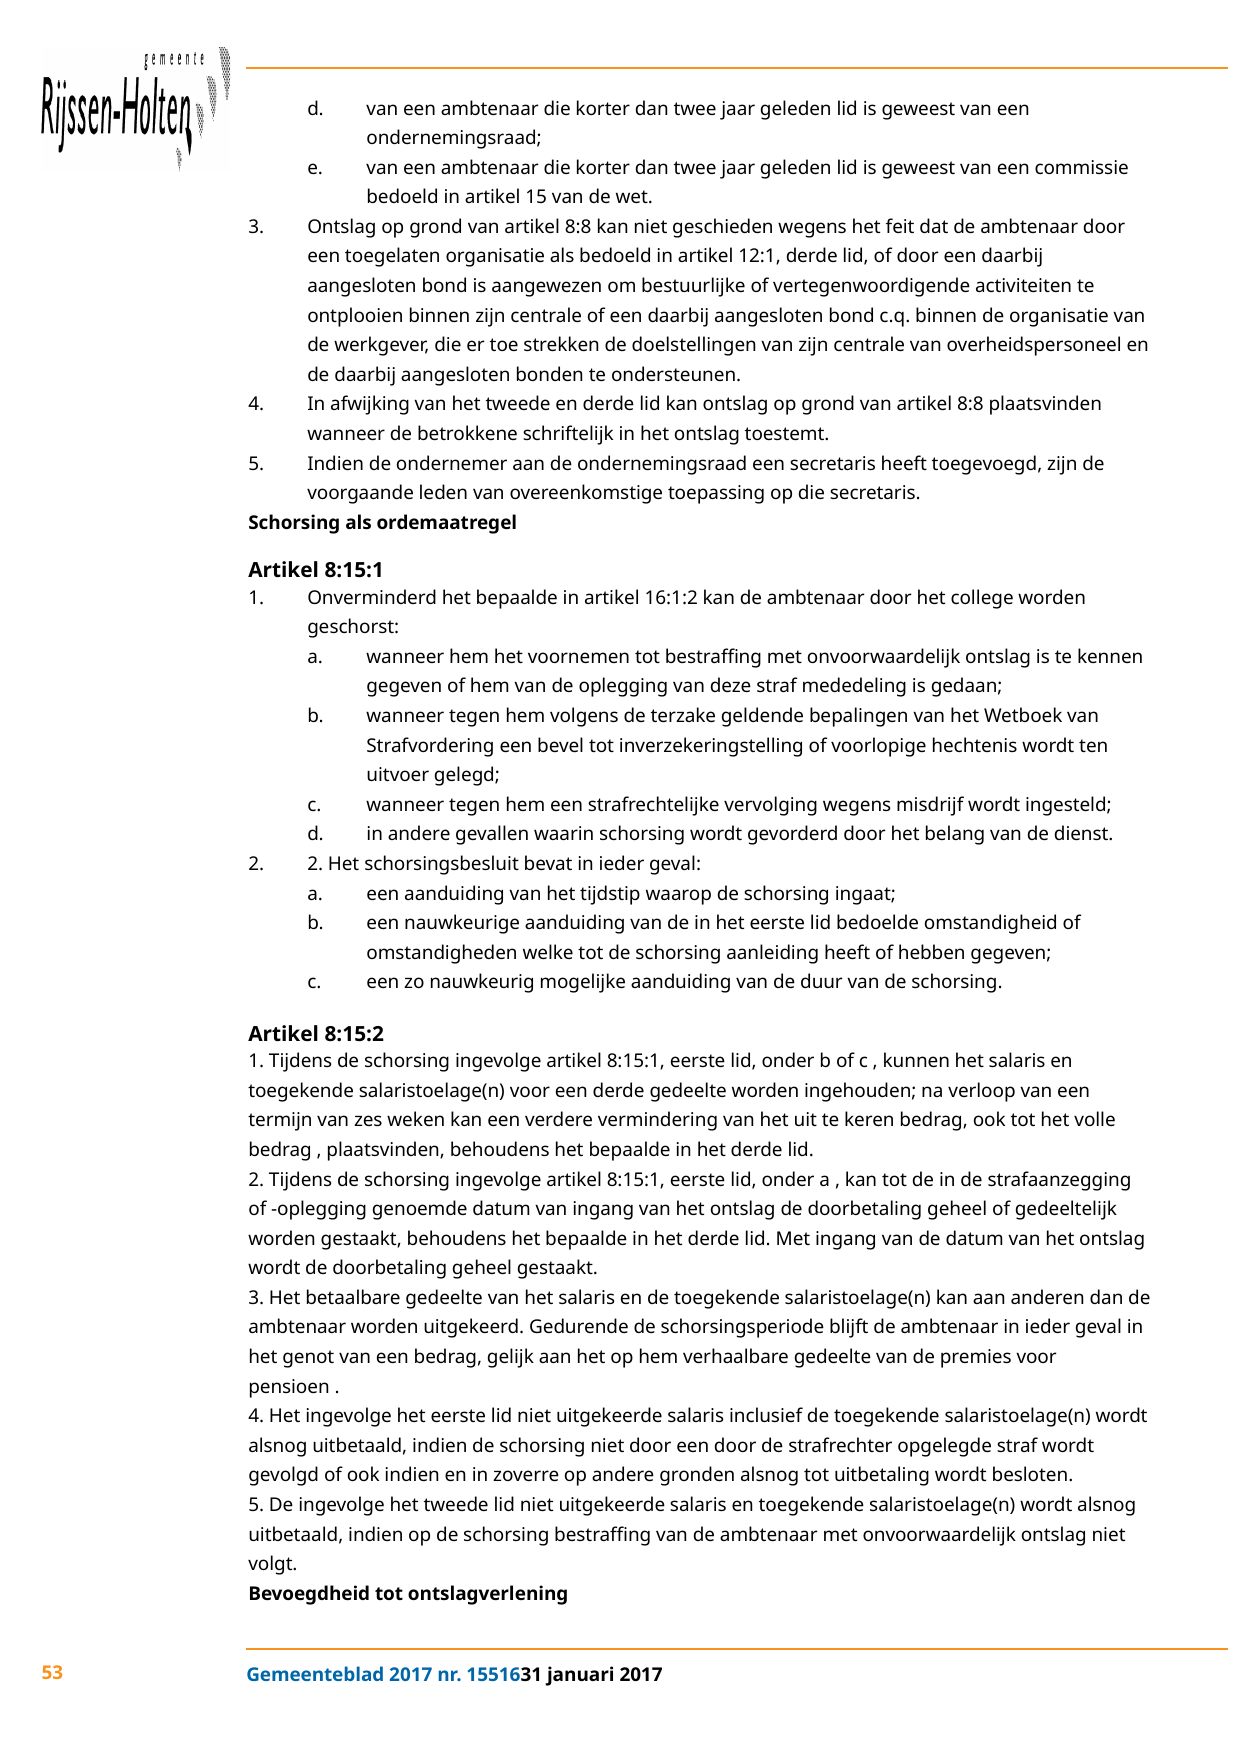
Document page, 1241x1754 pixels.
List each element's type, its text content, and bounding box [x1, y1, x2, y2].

list in andere gevallen waarin schorsing wordt gevorderd door het belang van de dienst. [307, 821, 1152, 846]
picture [41, 47, 231, 172]
text 2. Tijdens de schorsing ingevolge artikel 8:15:1, eerste lid, onder a , kan tot de in de strafaanzegging of -oplegging genoemde datum van ingang van het ontslag de doorbetaling geheel of gedeeltelijk worden gestaakt, behoudens het bepaalde in het derde lid. Met ingang van de datum van het ontslag wordt de doorbetaling geheel gestaakt. [248, 1166, 1152, 1280]
text 1. Tijdens de schorsing ingevolge artikel 8:15:1, eerste lid, onder b of c , kunnen het salaris en toegekende salaristoelage(n) voor een derde gedeelte worden ingehouden; na verloop van een termijn van zes weken kan een verdere vermindering van het uit te keren bedrag, ook tot het volle bedrag , plaatsvinden, behoudens het bepaalde in het derde lid. [248, 1047, 1152, 1162]
list van een ambtenaar die korter dan twee jaar geleden lid is geweest van een ondernemingsraad; [307, 95, 1152, 150]
text Artikel 8:15:2 [248, 1019, 1152, 1047]
list een zo nauwkeurig mogelijke aanduiding van de duur van de schorsing. [307, 968, 1152, 994]
text 4. Het ingevolge het eerste lid niet uitgekeerde salaris inclusief de toegekende salaristoelage(n) wordt alsnog uitbetaald, indien de schorsing niet door een door de strafrechter opgelegde straf wordt gevolgd of ook indien en in zoverre op andere gronden alsnog tot uitbetaling wordt besloten. [248, 1402, 1152, 1487]
list 2. Het schorsingsbesluit bevat in ieder geval: [248, 850, 1152, 876]
text Bevoegdheid tot ontslagverlening [248, 1580, 1152, 1606]
list Onverminderd het bepaalde in artikel 16:1:2 kan de ambtenaar door het college worden geschorst: [248, 584, 1152, 639]
text 3. Het betaalbare gedeelte van het salaris en de toegekende salaristoelage(n) kan aan anderen dan de ambtenaar worden uitgekeerd. Gedurende de schorsingsperiode blijft de ambtenaar in ieder geval in het genot van een bedrag, gelijk aan het op hem verhaalbare gedeelte van de premies voor pensioen . [248, 1284, 1152, 1398]
list Ontslag op grond van artikel 8:8 kan niet geschieden wegens het feit dat de ambtenaar door een toegelaten organisatie als bedoeld in artikel 12:1, derde lid, of door een daarbij aangesloten bond is aangewezen om bestuurlijke of vertegenwoordigende activiteiten te ontplooien binnen zijn centrale of een daarbij aangesloten bond c.q. binnen de organisatie van de werkgever, die er toe strekken de doelstellingen van zijn centrale van overheidspersoneel en de daarbij aangesloten bonden te ondersteunen. [248, 213, 1152, 387]
text 5. De ingevolge het tweede lid niet uitgekeerde salaris en toegekende salaristoelage(n) wordt alsnog uitbetaald, indien op de schorsing bestraffing van de ambtenaar met onvoorwaardelijk ontslag niet volgt. [248, 1491, 1152, 1576]
text Schorsing als ordemaatregel [248, 509, 1152, 535]
list In afwijking van het tweede en derde lid kan ontslag op grond van artikel 8:8 plaatsvinden wanneer de betrokkene schriftelijk in het ontslag toestemt. [248, 391, 1152, 446]
list Indien de ondernemer aan de ondernemingsraad een secretaris heeft toegevoegd, zijn de voorgaande leden van overeenkomstige toepassing op die secretaris. [248, 450, 1152, 505]
list wanneer tegen hem volgens de terzake geldende bepalingen van het Wetboek van Strafvordering een bevel tot inverzekeringstelling of voorlopige hechtenis wordt ten uitvoer gelegd; [307, 702, 1152, 787]
text Artikel 8:15:1 [248, 556, 1152, 584]
list wanneer tegen hem een strafrechtelijke vervolging wegens misdrijf wordt ingesteld; [307, 791, 1152, 817]
list een aanduiding van het tijdstip waarop de schorsing ingaat; [307, 880, 1152, 906]
list van een ambtenaar die korter dan twee jaar geleden lid is geweest van een commissie bedoeld in artikel 15 van de wet. [307, 154, 1152, 209]
list een nauwkeurige aanduiding van de in het eerste lid bedoelde omstandigheid of omstandigheden welke tot de schorsing aanleiding heeft of hebben gegeven; [307, 909, 1152, 965]
list wanneer hem het voornemen tot bestraffing met onvoorwaardelijk ontslag is te kennen gegeven of hem van de oplegging van deze straf mededeling is gedaan; [307, 643, 1152, 698]
